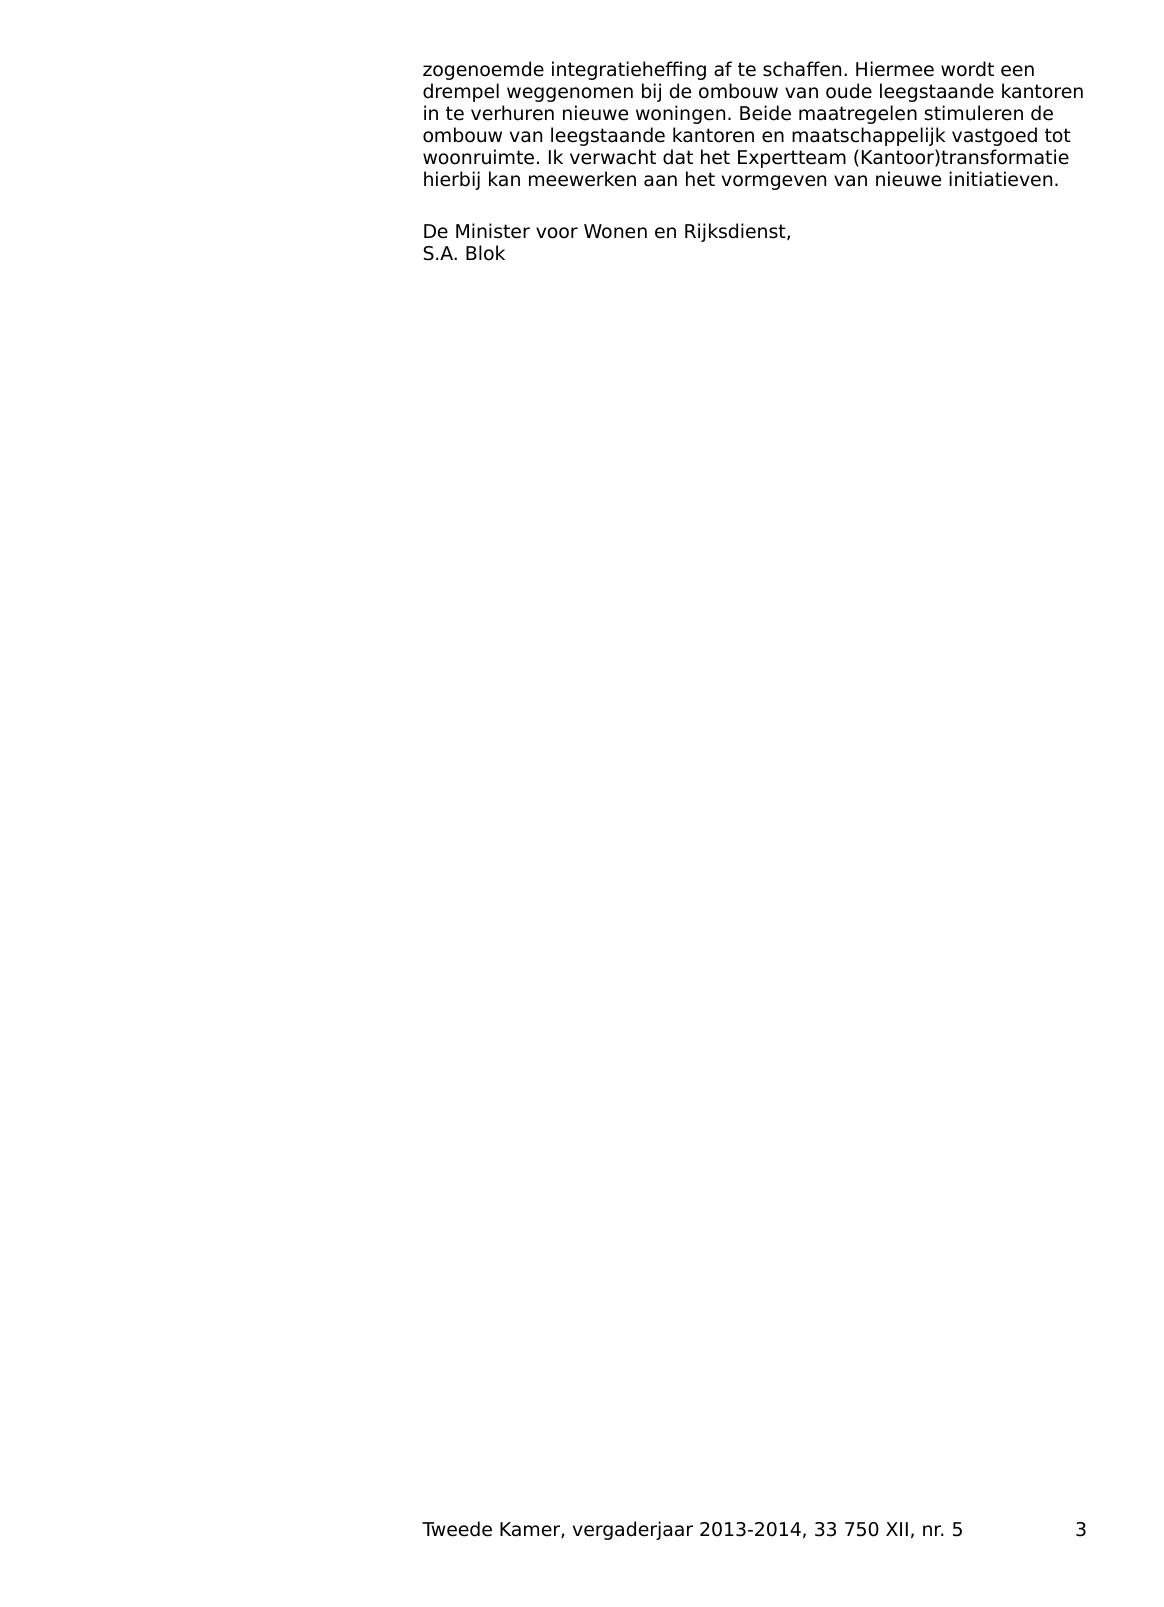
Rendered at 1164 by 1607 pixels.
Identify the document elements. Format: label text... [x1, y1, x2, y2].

text De Minister voor Wonen en Rijksdienst, S.A. Blok [422, 221, 1087, 265]
text zogenoemde integratieheffing af te schaffen. Hiermee wordt een drempel weggenomen bij de ombouw van oude leegstaande kantoren in te verhuren nieuwe woningen. Beide maatregelen stimuleren de ombouw van leegstaande kantoren en maatschappelijk vastgoed tot woonruimte. Ik verwacht dat het Expertteam (Kantoor)transformatie hierbij kan meewerken aan het vormgeven van nieuwe initiatieven. [422, 59, 1087, 191]
